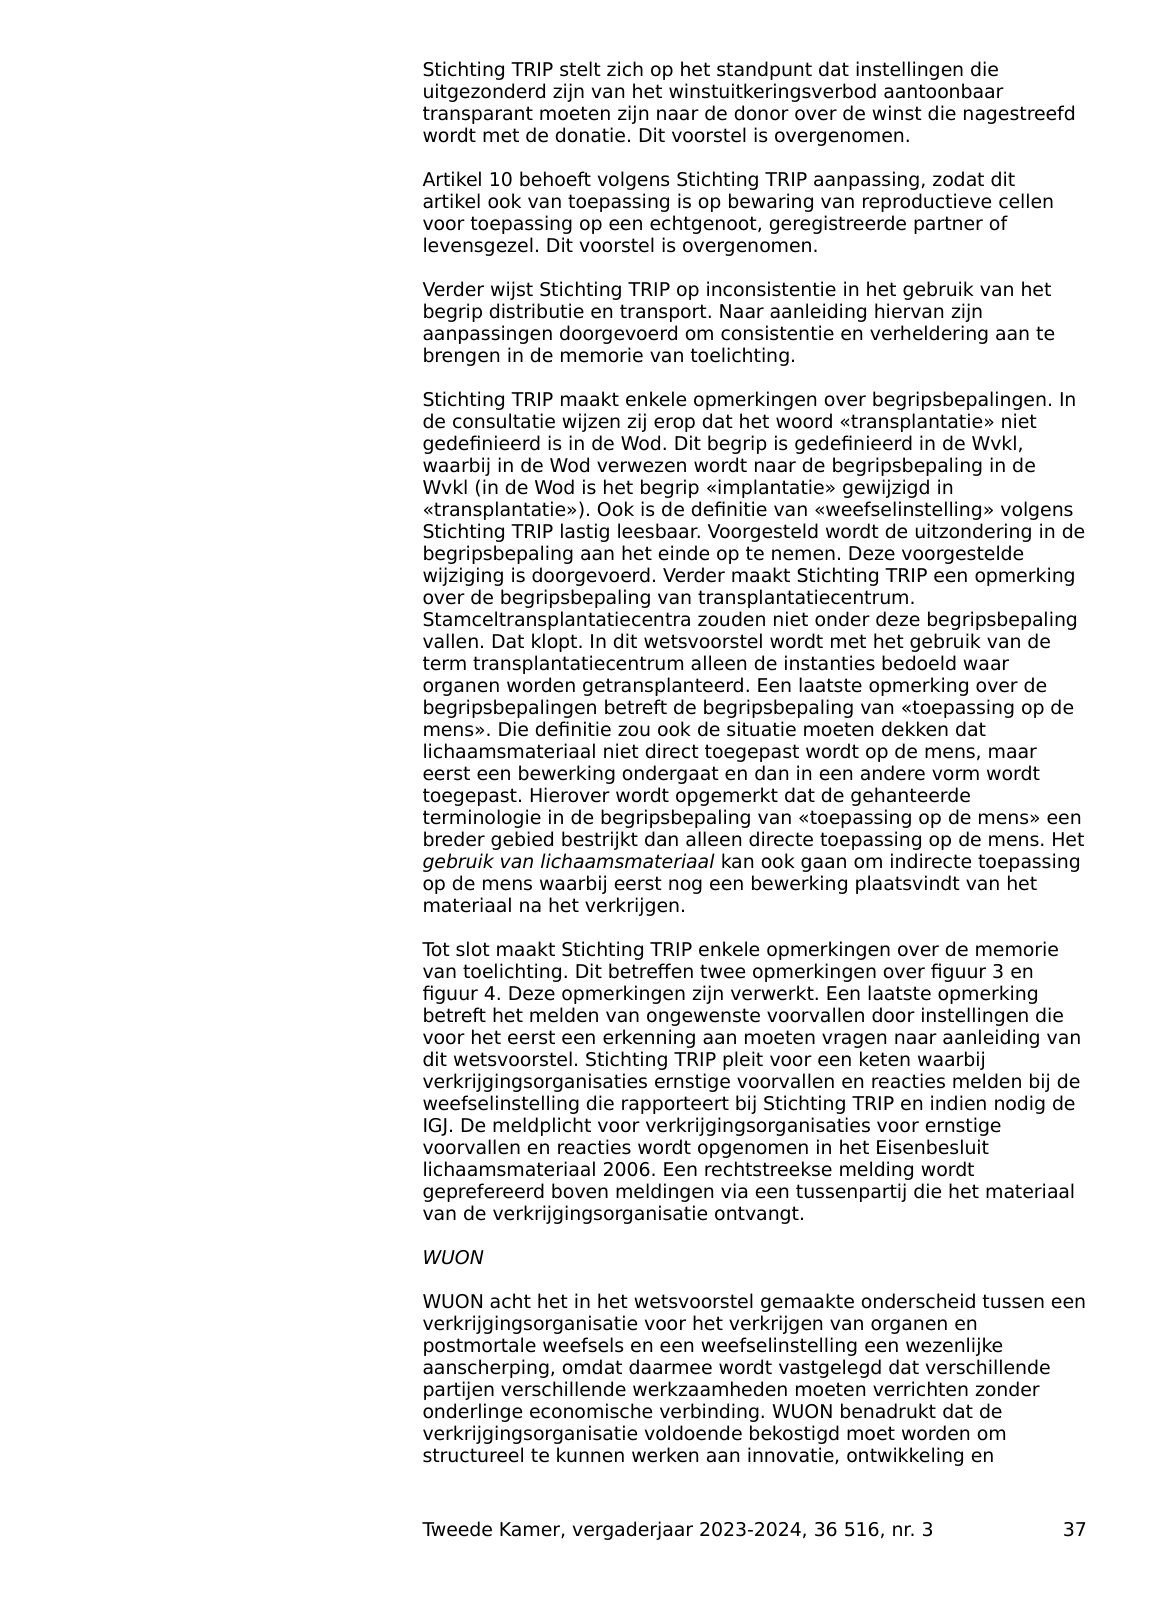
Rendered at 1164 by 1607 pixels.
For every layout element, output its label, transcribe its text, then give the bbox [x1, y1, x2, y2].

text Artikel 10 behoeft volgens Stichting TRIP aanpassing, zodat dit artikel ook van toepassing is op bewaring van reproductieve cellen voor toepassing op een echtgenoot, geregistreerde partner of levensgezel. Dit voorstel is overgenomen. [422, 169, 1087, 257]
text WUON acht het in het wetsvoorstel gemaakte onderscheid tussen een verkrijgingsorganisatie voor het verkrijgen van organen en postmortale weefsels en een weefselinstelling een wezenlijke aanscherping, omdat daarmee wordt vastgelegd dat verschillende partijen verschillende werkzaamheden moeten verrichten zonder onderlinge economische verbinding. WUON benadrukt dat de verkrijgingsorganisatie voldoende bekostigd moet worden om structureel te kunnen werken aan innovatie, ontwikkeling en [422, 1291, 1087, 1467]
text Verder wijst Stichting TRIP op inconsistentie in het gebruik van het begrip distributie en transport. Naar aanleiding hiervan zijn aanpassingen doorgevoerd om consistentie en verheldering aan te brengen in de memorie van toelichting. [422, 279, 1087, 367]
text Tot slot maakt Stichting TRIP enkele opmerkingen over de memorie van toelichting. Dit betreffen twee opmerkingen over figuur 3 en figuur 4. Deze opmerkingen zijn verwerkt. Een laatste opmerking betreft het melden van ongewenste voorvallen door instellingen die voor het eerst een erkenning aan moeten vragen naar aanleiding van dit wetsvoorstel. Stichting TRIP pleit voor een keten waarbij verkrijgingsorganisaties ernstige voorvallen en reacties melden bij de weefselinstelling die rapporteert bij Stichting TRIP en indien nodig de IGJ. De meldplicht voor verkrijgingsorganisaties voor ernstige voorvallen en reacties wordt opgenomen in het Eisenbesluit lichaamsmateriaal 2006. Een rechtstreekse melding wordt geprefereerd boven meldingen via een tussenpartij die het materiaal van de verkrijgingsorganisatie ontvangt. [422, 939, 1087, 1225]
text Stichting TRIP stelt zich op het standpunt dat instellingen die uitgezonderd zijn van het winstuitkeringsverbod aantoonbaar transparant moeten zijn naar de donor over de winst die nagestreefd wordt met de donatie. Dit voorstel is overgenomen. [422, 59, 1087, 147]
text Stichting TRIP maakt enkele opmerkingen over begripsbepalingen. In de consultatie wijzen zij erop dat het woord «transplantatie» niet gedefinieerd is in de Wod. Dit begrip is gedefinieerd in de Wvkl, waarbij in de Wod verwezen wordt naar de begripsbepaling in de Wvkl (in de Wod is het begrip «implantatie» gewijzigd in «transplantatie»). Ook is de definitie van «weefselinstelling» volgens Stichting TRIP lastig leesbaar. Voorgesteld wordt de uitzondering in de begripsbepaling aan het einde op te nemen. Deze voorgestelde wijziging is doorgevoerd. Verder maakt Stichting TRIP een opmerking over de begripsbepaling van transplantatiecentrum. Stamceltransplantatiecentra zouden niet onder deze begripsbepaling vallen. Dat klopt. In dit wetsvoorstel wordt met het gebruik van de term transplantatiecentrum alleen de instanties bedoeld waar organen worden getransplanteerd. Een laatste opmerking over de begripsbepalingen betreft de begripsbepaling van «toepassing op de mens». Die definitie zou ook de situatie moeten dekken dat lichaamsmateriaal niet direct toegepast wordt op de mens, maar eerst een bewerking ondergaat en dan in een andere vorm wordt toegepast. Hierover wordt opgemerkt dat de gehanteerde terminologie in de begripsbepaling van «toepassing op de mens» een breder gebied bestrijkt dan alleen directe toepassing op de mens. Het gebruik van lichaamsmateriaal kan ook gaan om indirecte toepassing op de mens waarbij eerst nog een bewerking plaatsvindt van het materiaal na het verkrijgen. [422, 389, 1087, 917]
subtitle WUON [422, 1247, 1087, 1269]
